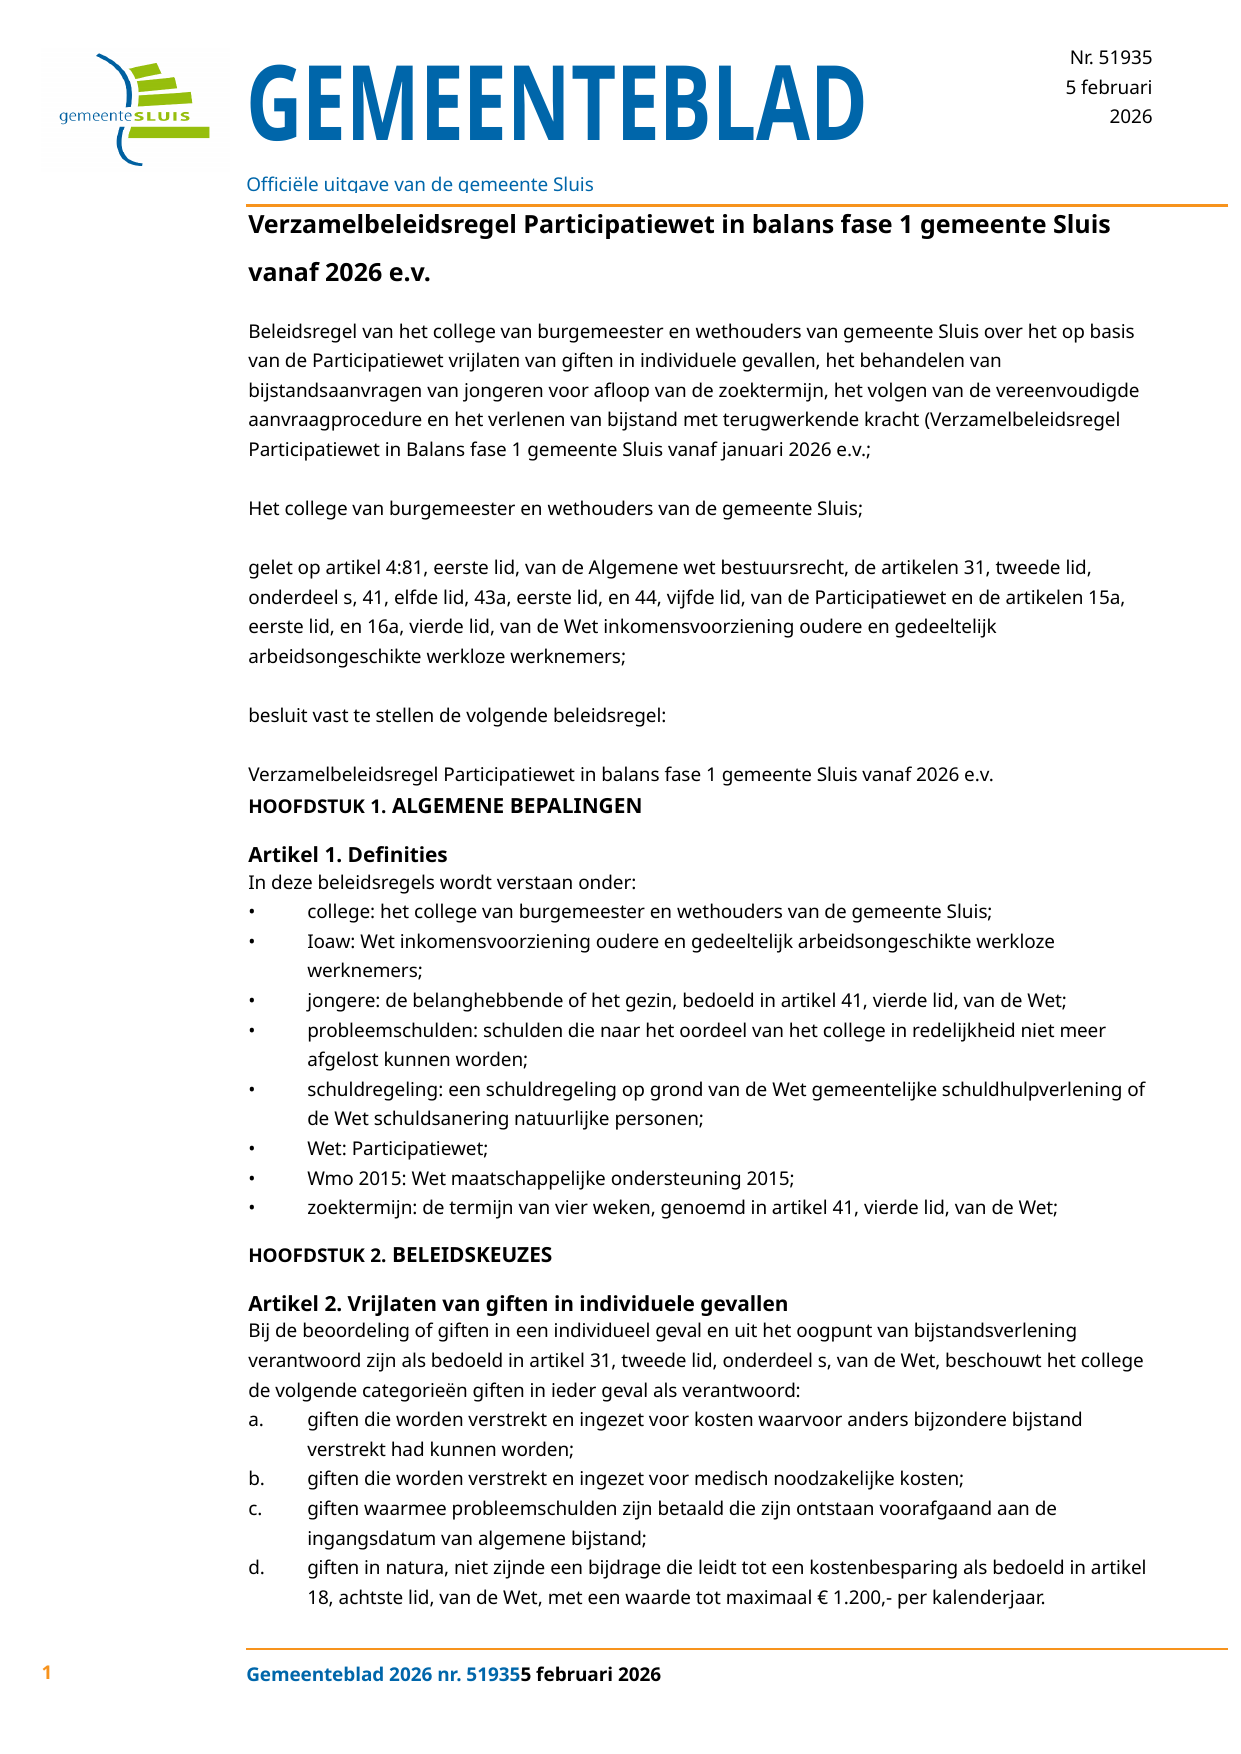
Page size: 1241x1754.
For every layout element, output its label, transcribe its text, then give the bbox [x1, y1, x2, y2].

text Verzamelbeleidsregel Participatiewet in balans fase 1 gemeente Sluis vanaf 2026 e.v. [248, 762, 1152, 787]
text besluit vast te stellen de volgende beleidsregel: [248, 702, 1152, 728]
list giften die worden verstrekt en ingezet voor medisch noodzakelijke kosten; [248, 1466, 1152, 1491]
text Het college van burgemeester en wethouders van de gemeente Sluis; [248, 495, 1152, 521]
list zoektermijn: de termijn van vier weken, genoemd in artikel 41, vierde lid, van de Wet; [248, 1194, 1152, 1220]
list Wmo 2015: Wet maatschappelijke ondersteuning 2015; [248, 1165, 1152, 1191]
list college: het college van burgemeester en wethouders van de gemeente Sluis; [248, 898, 1152, 924]
text Artikel 1. Definities [248, 841, 1152, 869]
text Bij de beoordeling of giften in een individueel geval en uit het oogpunt van bijstandsverlening verantwoord zijn als bedoeld in artikel 31, tweede lid, onderdeel s, van de Wet, beschouwt het college de volgende categorieën giften in ieder geval als verantwoord: [248, 1318, 1152, 1403]
text Beleidsregel van het college van burgemeester en wethouders van gemeente Sluis over het op basis van de Participatiewet vrijlaten van giften in individuele gevallen, het behandelen van bijstandsaanvragen van jongeren voor afloop van de zoektermijn, het volgen van de vereenvoudigde aanvraagprocedure en het verlenen van bijstand met terugwerkende kracht (Verzamelbeleidsregel Participatiewet in Balans fase 1 gemeente Sluis vanaf januari 2026 e.v.; [248, 318, 1152, 462]
list giften waarmee probleemschulden zijn betaald die zijn ontstaan voorafgaand aan de ingangsdatum van algemene bijstand; [248, 1495, 1152, 1551]
list jongere: de belanghebbende of het gezin, bedoeld in artikel 41, vierde lid, van de Wet; [248, 987, 1152, 1013]
list giften die worden verstrekt en ingezet voor kosten waarvoor anders bijzondere bijstand verstrekt had kunnen worden; [248, 1406, 1152, 1462]
picture [41, 47, 231, 172]
list probleemschulden: schulden die naar het oordeel van het college in redelijkheid niet meer afgelost kunnen worden; [248, 1017, 1152, 1072]
text In deze beleidsregels wordt verstaan onder: [248, 869, 1152, 895]
list schuldregeling: een schuldregeling op grond van de Wet gemeentelijke schuldhulpverlening of de Wet schuldsanering natuurlijke personen; [248, 1076, 1152, 1131]
list Ioaw: Wet inkomensvoorziening oudere en gedeeltelijk arbeidsongeschikte werkloze werknemers; [248, 928, 1152, 983]
text gelet op artikel 4:81, eerste lid, van de Algemene wet bestuursrecht, de artikelen 31, tweede lid, onderdeel s, 41, elfde lid, 43a, eerste lid, en 44, vijfde lid, van de Participatiewet en de artikelen 15a, eerste lid, en 16a, vierde lid, van de Wet inkomensvoorziening oudere en gedeeltelijk arbeidsongeschikte werkloze werknemers; [248, 554, 1152, 669]
list giften in natura, niet zijnde een bijdrage die leidt tot een kostenbesparing als bedoeld in artikel 18, achtste lid, van de Wet, met een waarde tot maximaal € 1.200,- per kalenderjaar. [248, 1554, 1152, 1610]
text HOOFDSTUK 1. ALGEMENE BEPALINGEN [248, 791, 1152, 820]
text Verzamelbeleidsregel Participatiewet in balans fase 1 gemeente Sluis vanaf 2026 e.v. [248, 207, 1152, 288]
list Wet: Participatiewet; [248, 1135, 1152, 1161]
text Artikel 2. Vrijlaten van giften in individuele gevallen [248, 1289, 1152, 1318]
text HOOFDSTUK 2. BELEIDSKEUZES [248, 1240, 1152, 1268]
